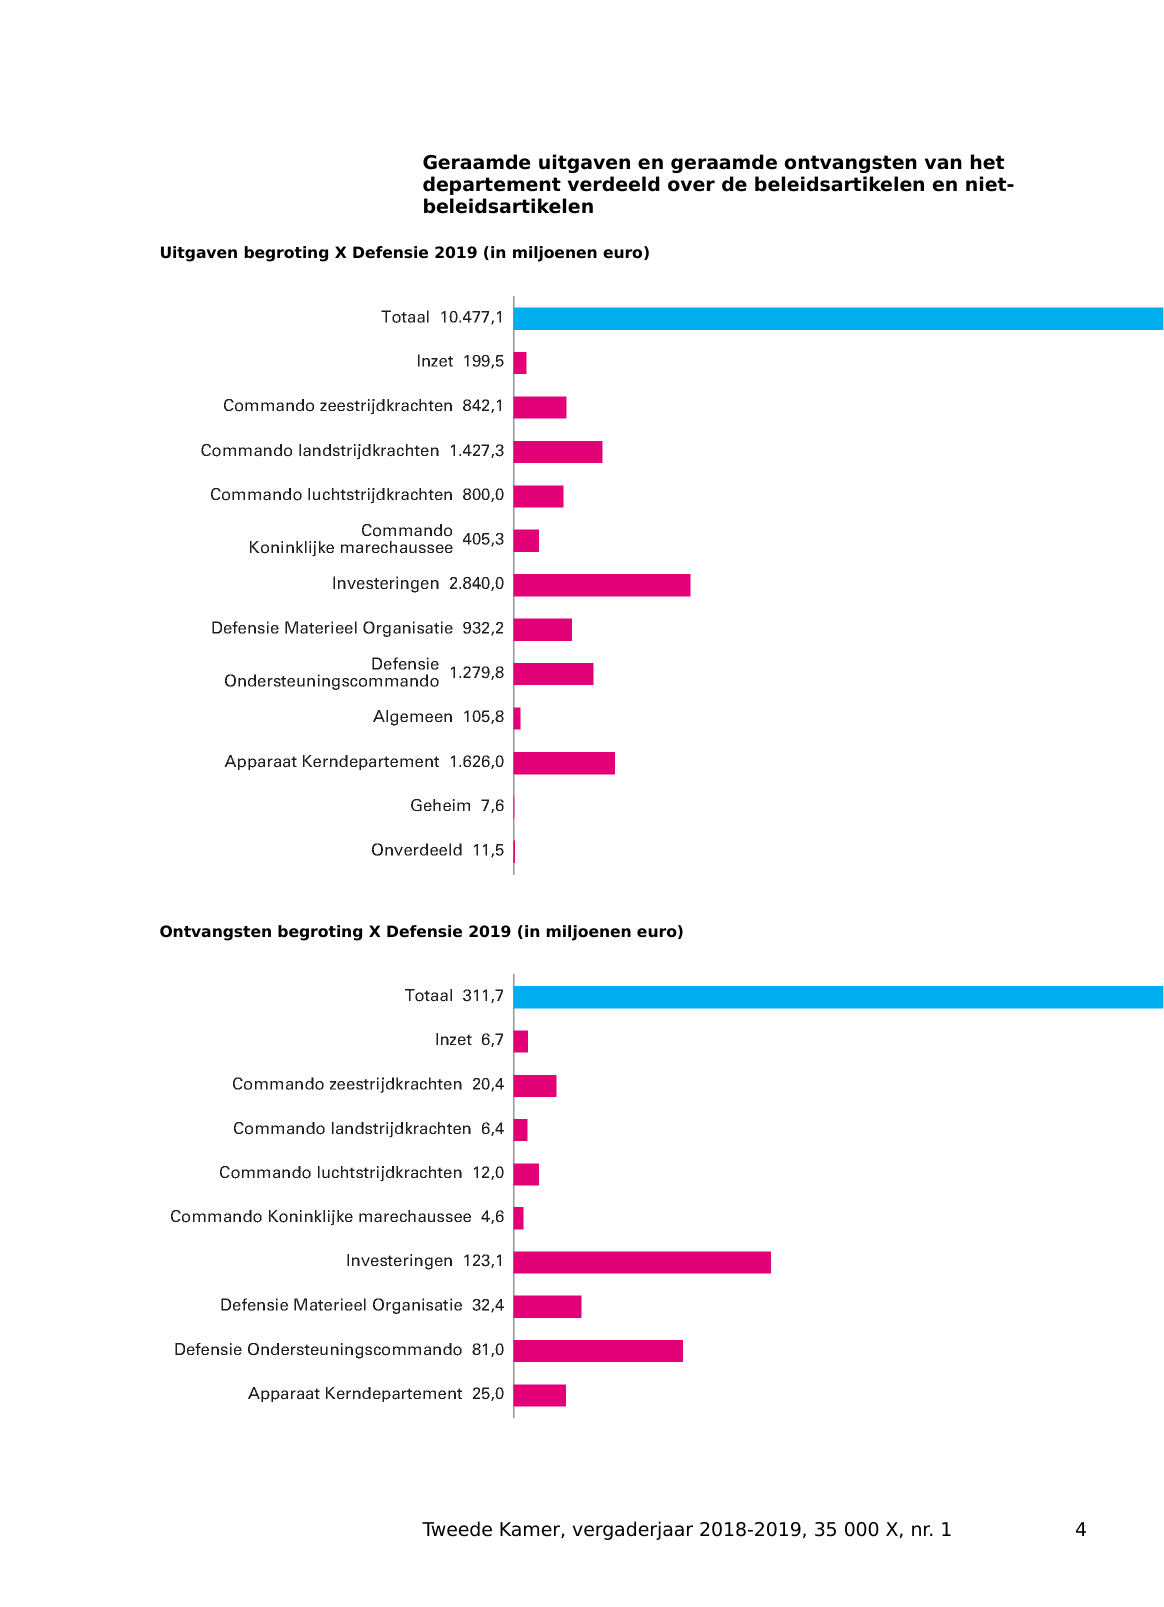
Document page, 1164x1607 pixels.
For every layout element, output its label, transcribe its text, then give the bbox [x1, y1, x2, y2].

picture [159, 296, 1164, 875]
text Ontvangsten begroting X Defensie 2019 (in miljoenen euro) [159, 923, 1163, 941]
text Uitgaven begroting X Defensie 2019 (in miljoenen euro) [159, 244, 1163, 262]
text Geraamde uitgaven en geraamde ontvangsten van het departement verdeeld over de beleidsartikelen en niet-beleidsartikelen [422, 152, 1087, 218]
picture [159, 974, 1164, 1418]
